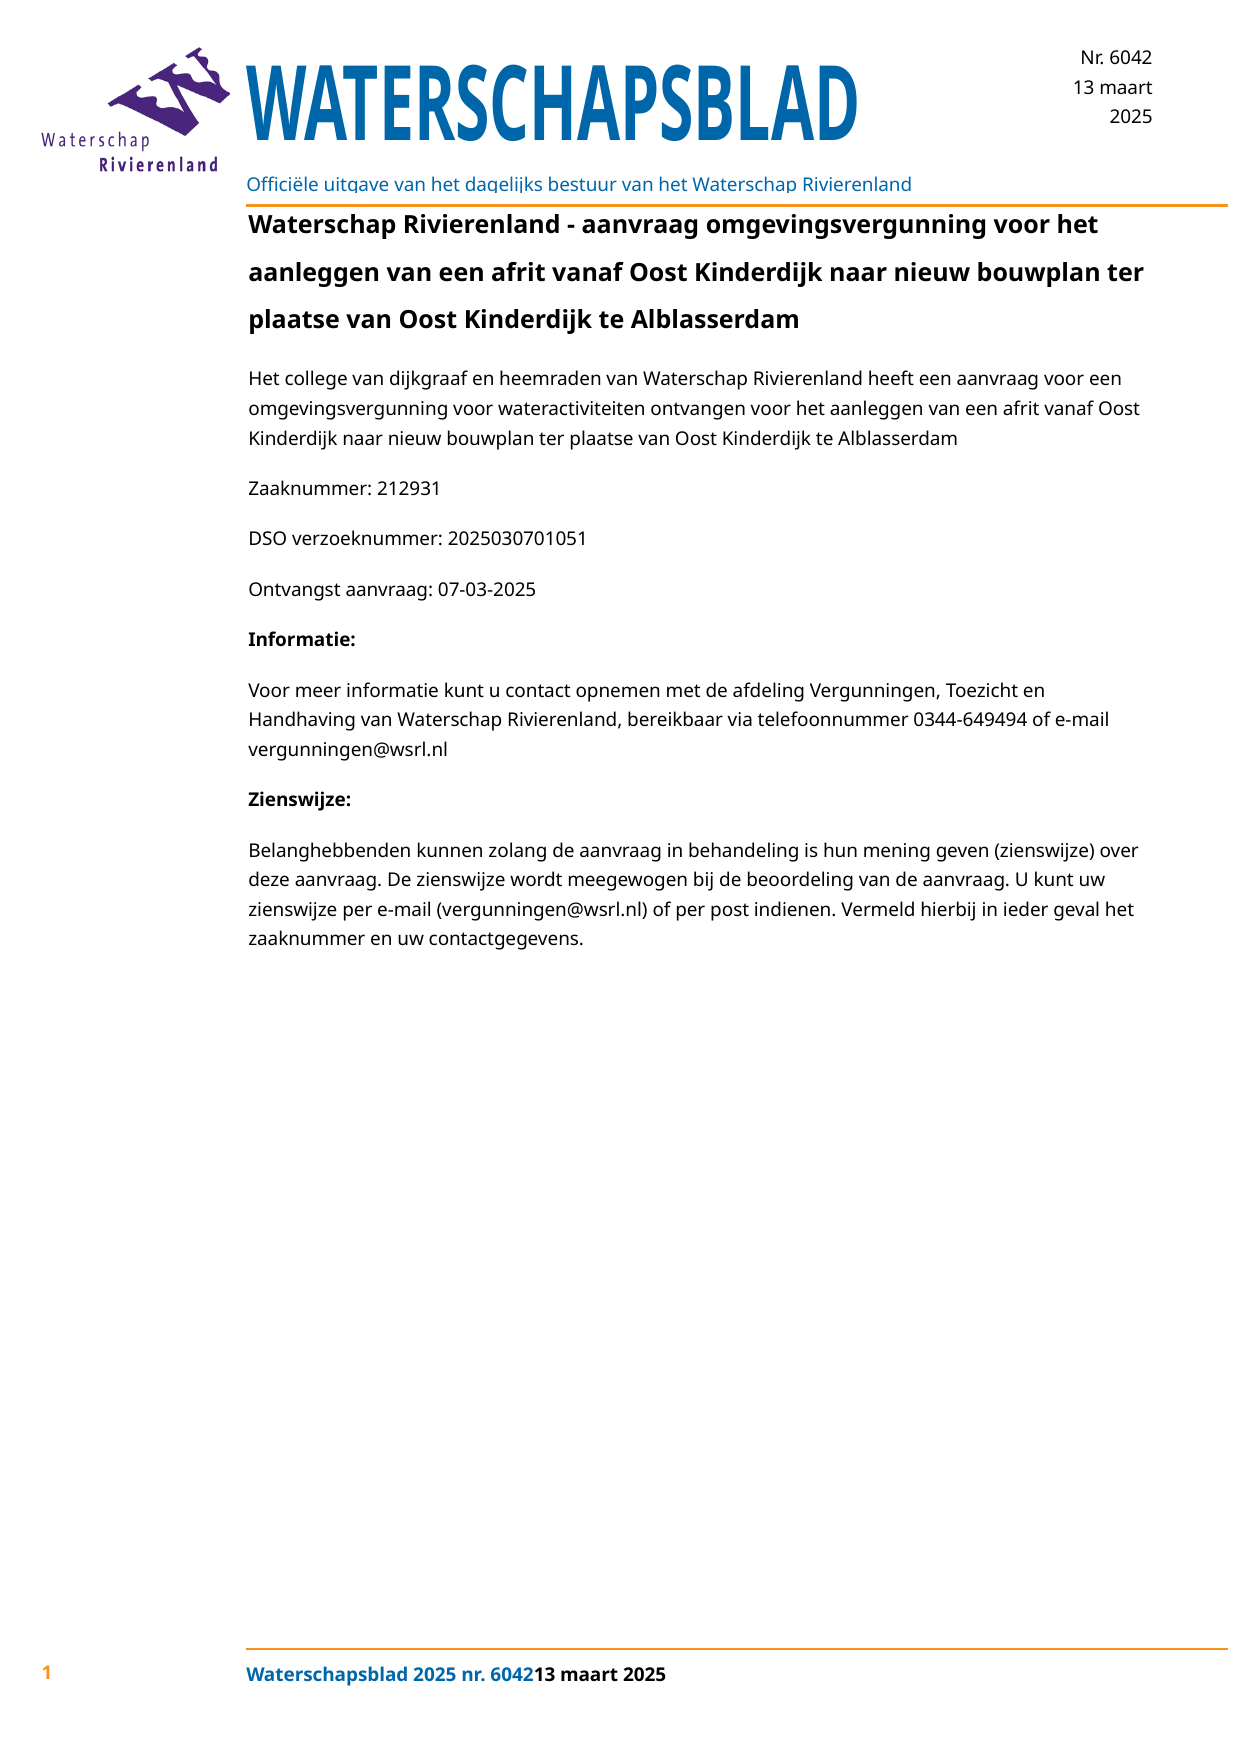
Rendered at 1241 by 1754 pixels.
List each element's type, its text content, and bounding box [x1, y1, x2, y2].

text DSO verzoeknummer: 2025030701051 [248, 526, 1152, 551]
text Waterschap Rivierenland - aanvraag omgevingsvergunning voor het aanleggen van een afrit vanaf Oost Kinderdijk naar nieuw bouwplan ter plaatse van Oost Kinderdijk te Alblasserdam [248, 207, 1152, 336]
text Ontvangst aanvraag: 07-03-2025 [248, 576, 1152, 602]
text Zienswijze: [248, 786, 1152, 812]
text Zaaknummer: 212931 [248, 475, 1152, 501]
text Informatie: [248, 626, 1152, 652]
picture [41, 47, 231, 172]
text Het college van dijkgraaf en heemraden van Waterschap Rivierenland heeft een aanvraag voor een omgevingsvergunning voor wateractiviteiten ontvangen voor het aanleggen van een afrit vanaf Oost Kinderdijk naar nieuw bouwplan ter plaatse van Oost Kinderdijk te Alblasserdam [248, 366, 1152, 450]
text Voor meer informatie kunt u contact opnemen met de afdeling Vergunningen, Toezicht en Handhaving van Waterschap Rivierenland, bereikbaar via telefoonnummer 0344-649494 of e-mail vergunningen@wsrl.nl [248, 677, 1152, 762]
text Belanghebbenden kunnen zolang de aanvraag in behandeling is hun mening geven (zienswijze) over deze aanvraag. De zienswijze wordt meegewogen bij de beoordeling van de aanvraag. U kunt uw zienswijze per e-mail (vergunningen@wsrl.nl) of per post indienen. Vermeld hierbij in ieder geval het zaaknummer en uw contactgegevens. [248, 837, 1152, 951]
